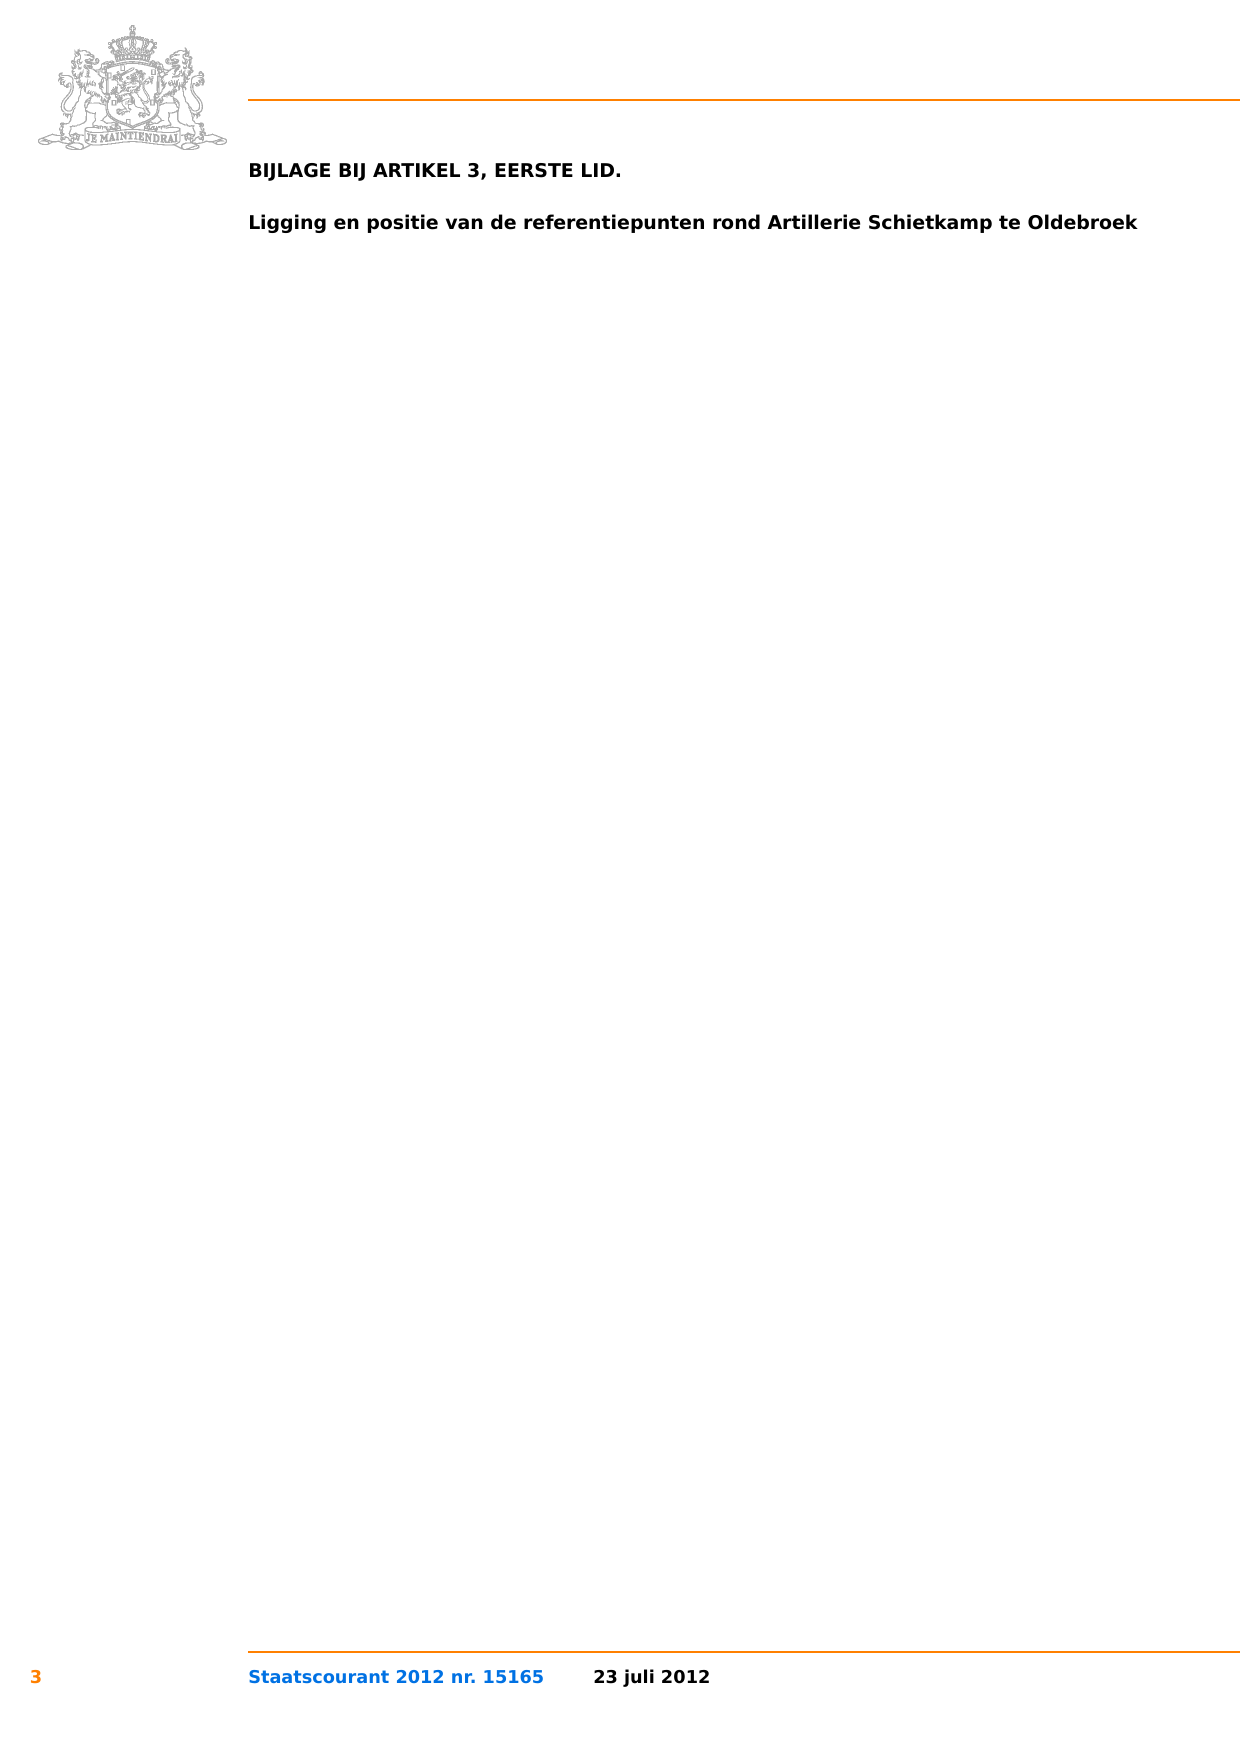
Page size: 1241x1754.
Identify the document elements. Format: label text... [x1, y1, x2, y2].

picture [38, 25, 227, 150]
subtitle Ligging en positie van de referentiepunten rond Artillerie Schietkamp te Oldebroek [248, 212, 1163, 234]
subtitle BIJLAGE BIJ ARTIKEL 3, EERSTE LID. [248, 160, 1163, 182]
